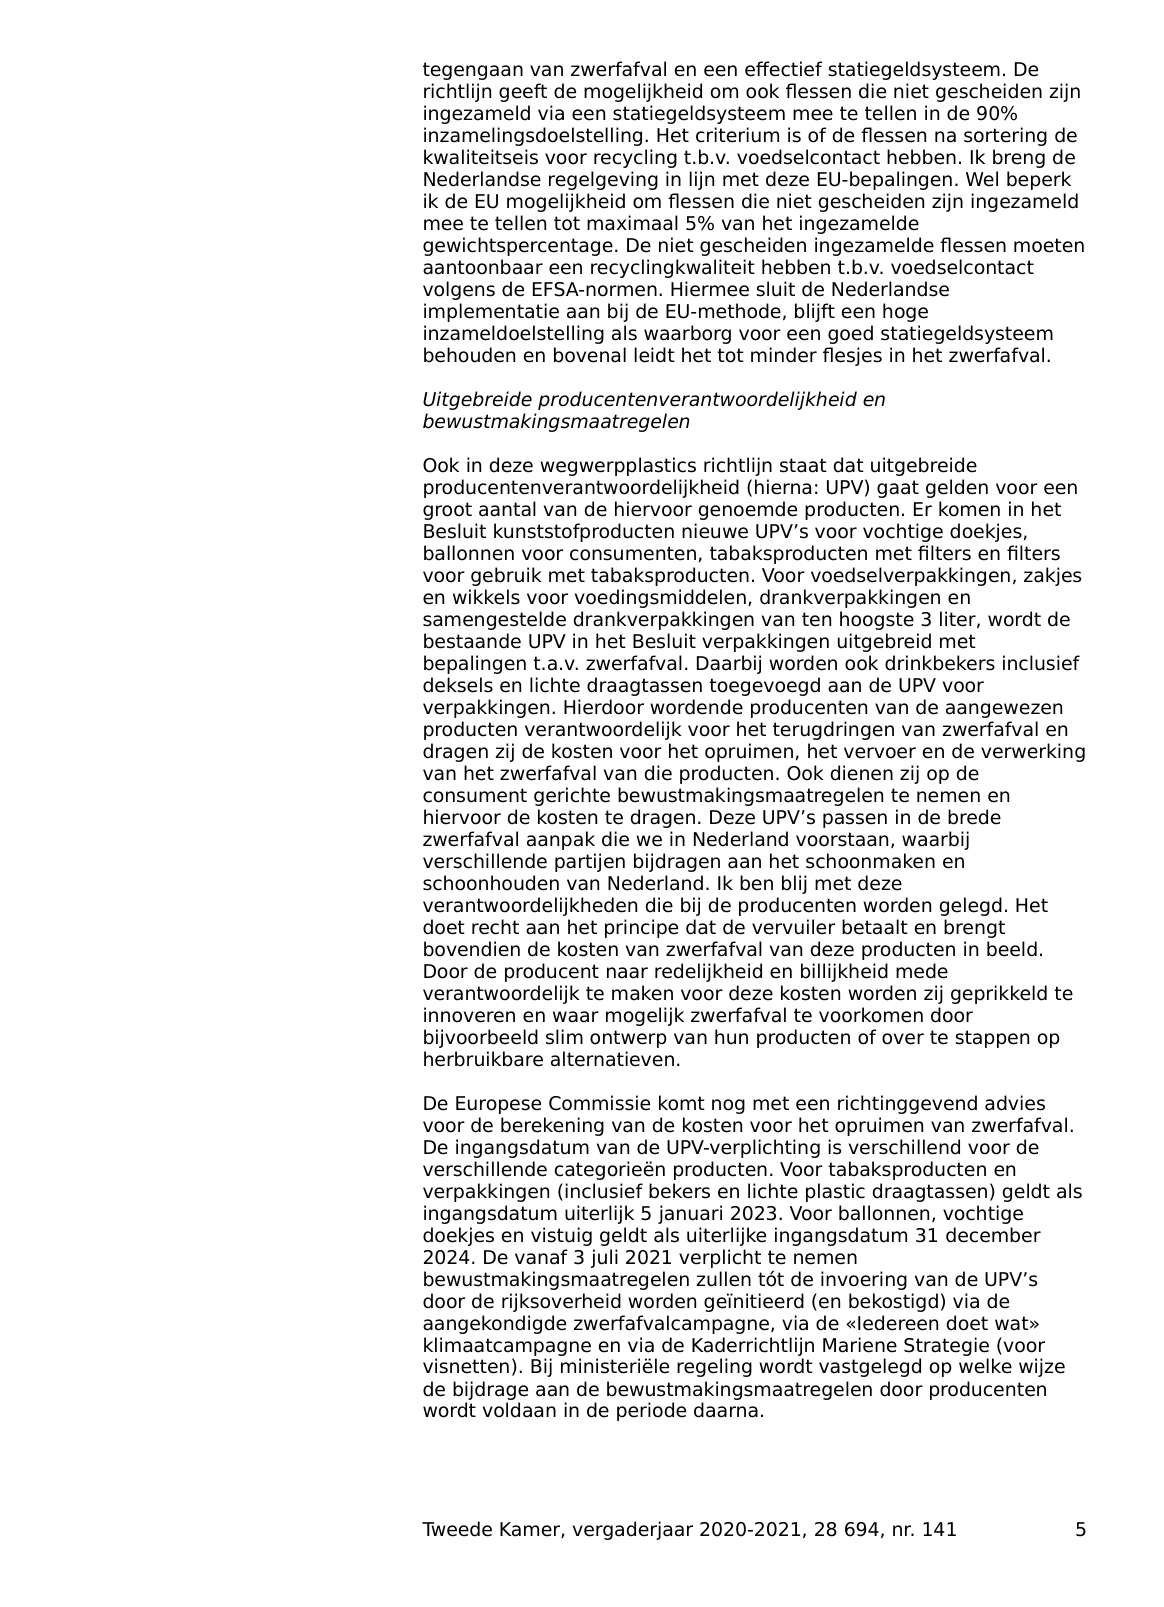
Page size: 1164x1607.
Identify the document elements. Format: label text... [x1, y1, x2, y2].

text De Europese Commissie komt nog met een richtinggevend advies voor de berekening van de kosten voor het opruimen van zwerfafval. De ingangsdatum van de UPV-verplichting is verschillend voor de verschillende categorieën producten. Voor tabaksproducten en verpakkingen (inclusief bekers en lichte plastic draagtassen) geldt als ingangsdatum uiterlijk 5 januari 2023. Voor ballonnen, vochtige doekjes en vistuig geldt als uiterlijke ingangsdatum 31 december 2024. De vanaf 3 juli 2021 verplicht te nemen bewustmakingsmaatregelen zullen tót de invoering van de UPV’s door de rijksoverheid worden geïnitieerd (en bekostigd) via de aangekondigde zwerfafvalcampagne, via de «Iedereen doet wat» klimaatcampagne en via de Kaderrichtlijn Mariene Strategie (voor visnetten). Bij ministeriële regeling wordt vastgelegd op welke wijze de bijdrage aan de bewustmakingsmaatregelen door producenten wordt voldaan in de periode daarna. [422, 1093, 1087, 1422]
text tegengaan van zwerfafval en een effectief statiegeldsysteem. De richtlijn geeft de mogelijkheid om ook flessen die niet gescheiden zijn ingezameld via een statiegeldsysteem mee te tellen in de 90% inzamelingsdoelstelling. Het criterium is of de flessen na sortering de kwaliteitseis voor recycling t.b.v. voedselcontact hebben. Ik breng de Nederlandse regelgeving in lijn met deze EU-bepalingen. Wel beperk ik de EU mogelijkheid om flessen die niet gescheiden zijn ingezameld mee te tellen tot maximaal 5% van het ingezamelde gewichtspercentage. De niet gescheiden ingezamelde flessen moeten aantoonbaar een recyclingkwaliteit hebben t.b.v. voedselcontact volgens de EFSA-normen. Hiermee sluit de Nederlandse implementatie aan bij de EU-methode, blijft een hoge inzameldoelstelling als waarborg voor een goed statiegeldsysteem behouden en bovenal leidt het tot minder flesjes in het zwerfafval. [422, 59, 1087, 367]
text Ook in deze wegwerpplastics richtlijn staat dat uitgebreide producentenverantwoordelijkheid (hierna: UPV) gaat gelden voor een groot aantal van de hiervoor genoemde producten. Er komen in het Besluit kunststofproducten nieuwe UPV’s voor vochtige doekjes, ballonnen voor consumenten, tabaksproducten met filters en filters voor gebruik met tabaksproducten. Voor voedselverpakkingen, zakjes en wikkels voor voedingsmiddelen, drankverpakkingen en samengestelde drankverpakkingen van ten hoogste 3 liter, wordt de bestaande UPV in het Besluit verpakkingen uitgebreid met bepalingen t.a.v. zwerfafval. Daarbij worden ook drinkbekers inclusief deksels en lichte draagtassen toegevoegd aan de UPV voor verpakkingen. Hierdoor wordende producenten van de aangewezen producten verantwoordelijk voor het terugdringen van zwerfafval en dragen zij de kosten voor het opruimen, het vervoer en de verwerking van het zwerfafval van die producten. Ook dienen zij op de consument gerichte bewustmakingsmaatregelen te nemen en hiervoor de kosten te dragen. Deze UPV’s passen in de brede zwerfafval aanpak die we in Nederland voorstaan, waarbij verschillende partijen bijdragen aan het schoonmaken en schoonhouden van Nederland. Ik ben blij met deze verantwoordelijkheden die bij de producenten worden gelegd. Het doet recht aan het principe dat de vervuiler betaalt en brengt bovendien de kosten van zwerfafval van deze producten in beeld. Door de producent naar redelijkheid en billijkheid mede verantwoordelijk te maken voor deze kosten worden zij geprikkeld te innoveren en waar mogelijk zwerfafval te voorkomen door bijvoorbeeld slim ontwerp van hun producten of over te stappen op herbruikbare alternatieven. [422, 455, 1087, 1071]
subtitle Uitgebreide producentenverantwoordelijkheid en bewustmakingsmaatregelen [422, 389, 1087, 433]
